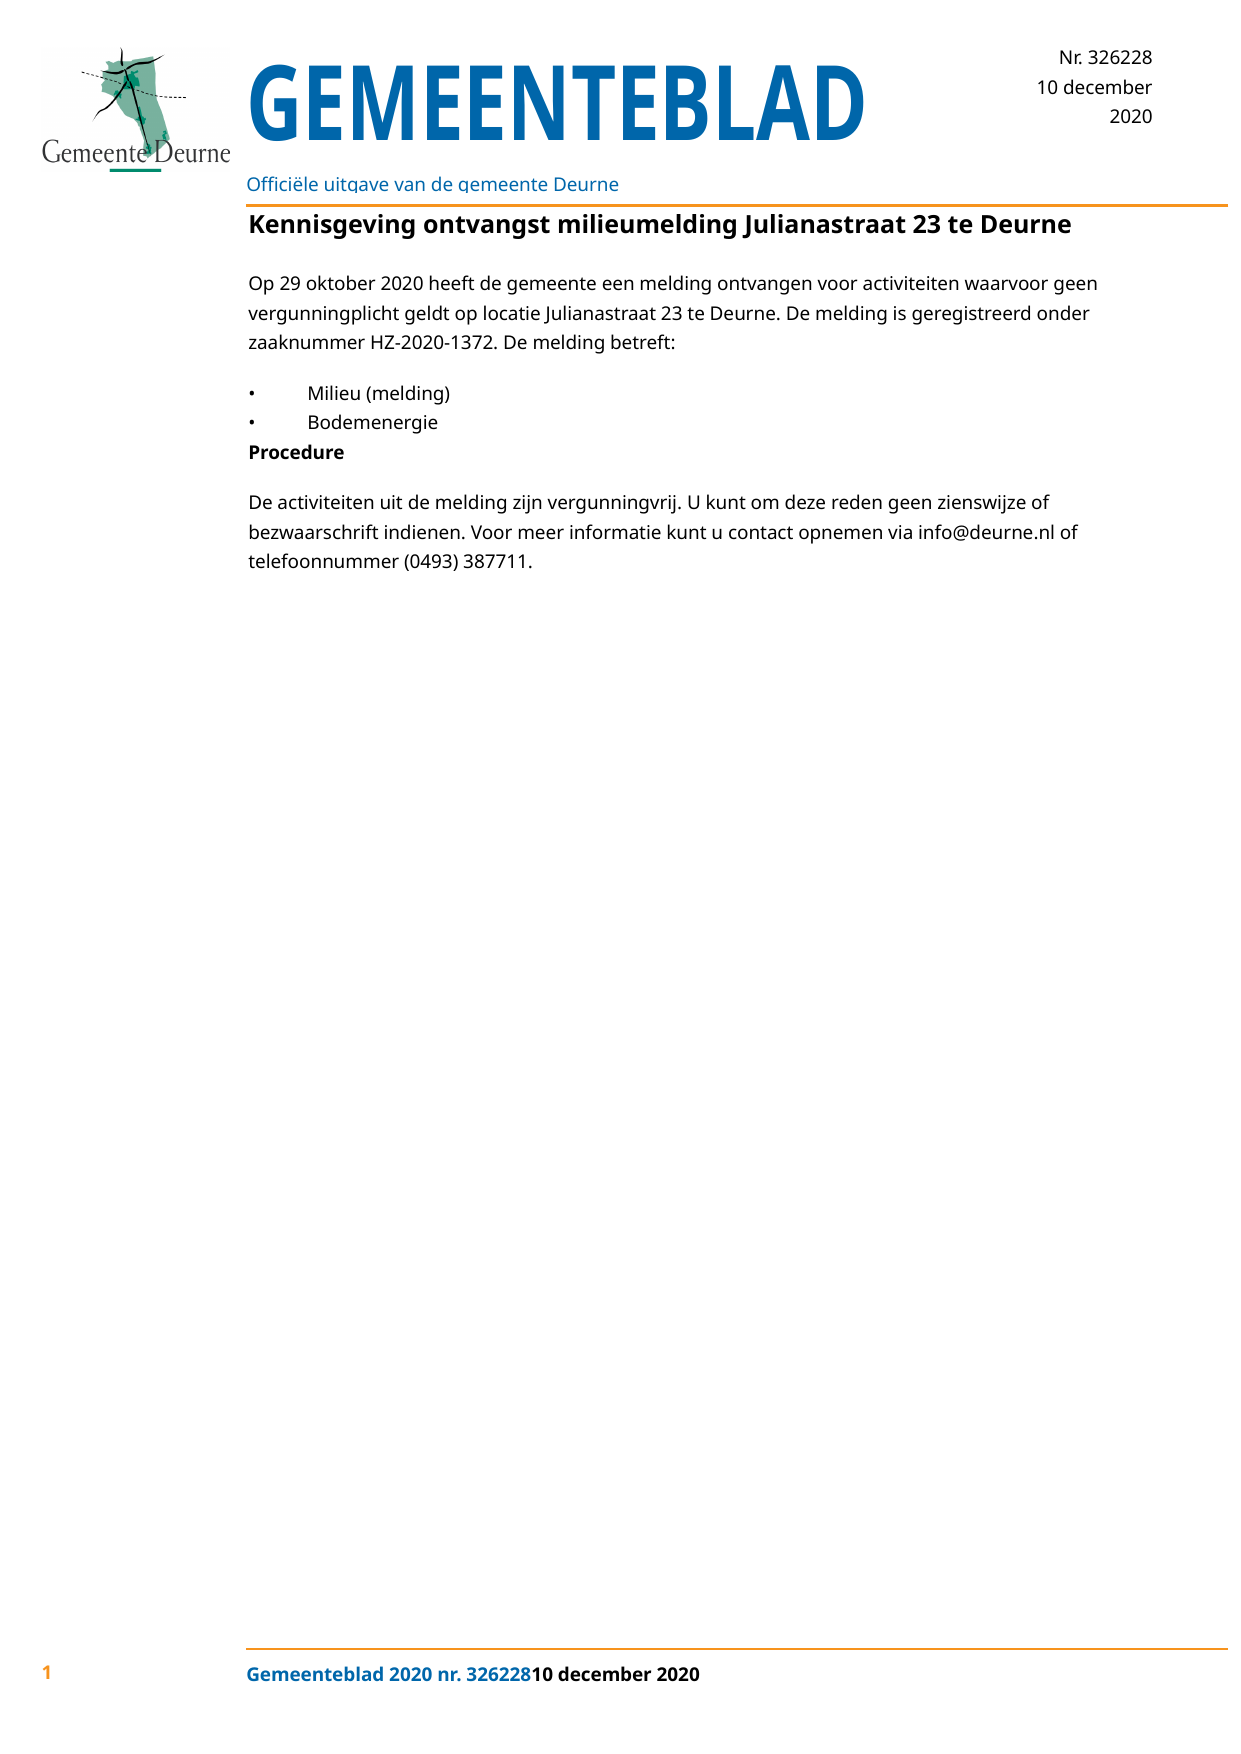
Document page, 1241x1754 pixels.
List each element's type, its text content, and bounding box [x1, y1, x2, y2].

picture [41, 47, 231, 172]
list Bodemenergie [248, 409, 1152, 435]
text De activiteiten uit de melding zijn vergunningvrij. U kunt om deze reden geen zienswijze of bezwaarschrift indienen. Voor meer informatie kunt u contact opnemen via info@deurne.nl of telefoonnummer (0493) 387711. [248, 489, 1152, 574]
text Op 29 oktober 2020 heeft de gemeente een melding ontvangen voor activiteiten waarvoor geen vergunningplicht geldt op locatie Julianastraat 23 te Deurne. De melding is geregistreerd onder zaaknummer HZ-2020-1372. De melding betreft: [248, 270, 1152, 355]
text Procedure [248, 439, 1152, 465]
list Milieu (melding) [248, 380, 1152, 406]
text Kennisgeving ontvangst milieumelding Julianastraat 23 te Deurne [248, 207, 1152, 241]
